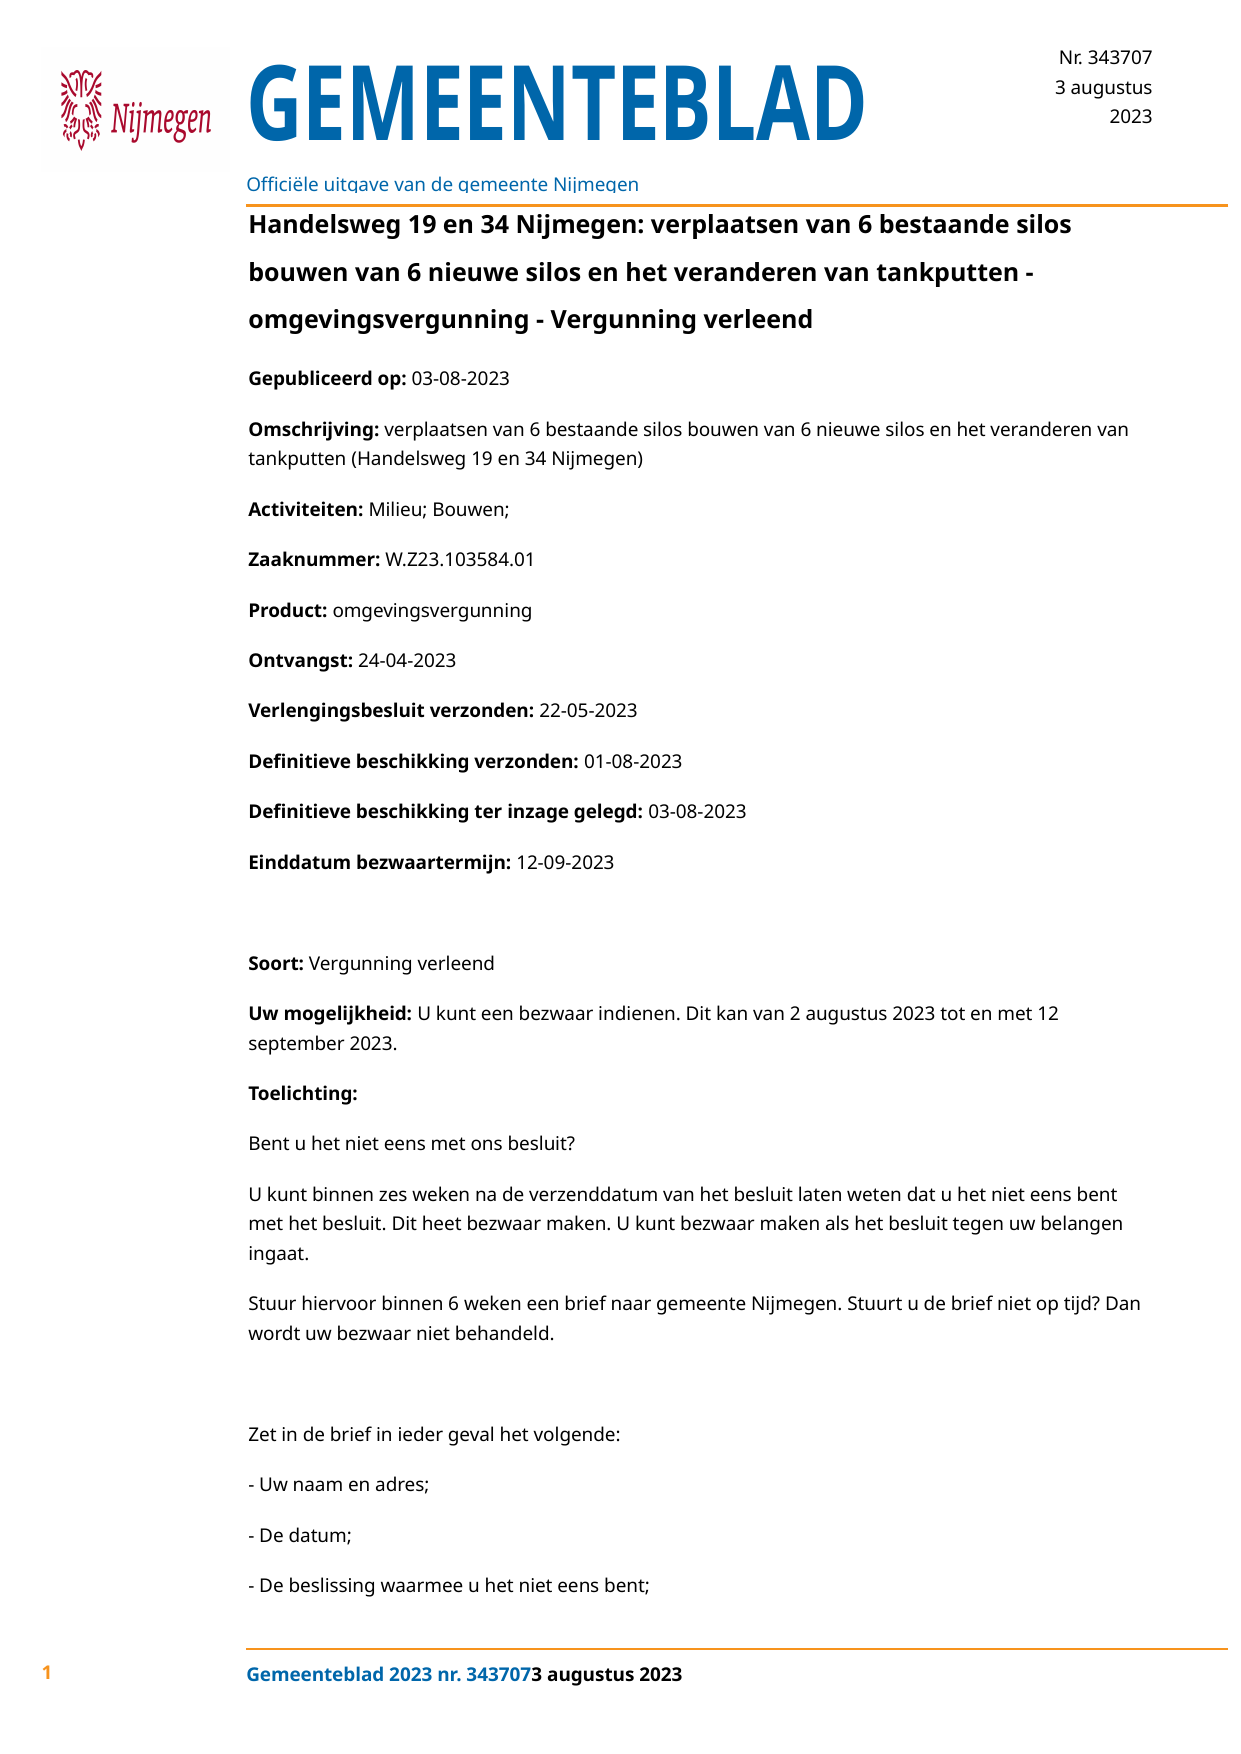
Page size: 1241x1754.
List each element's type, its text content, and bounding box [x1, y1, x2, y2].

text Toelichting: [248, 1080, 1152, 1106]
text Omschrijving: verplaatsen van 6 bestaande silos bouwen van 6 nieuwe silos en het veranderen van tankputten (Handelsweg 19 en 34 Nijmegen) [248, 416, 1152, 471]
text Definitieve beschikking ter inzage gelegd: 03-08-2023 [248, 798, 1152, 824]
picture [41, 47, 231, 172]
text Activiteiten: Milieu; Bouwen; [248, 496, 1152, 522]
text Stuur hiervoor binnen 6 weken een brief naar gemeente Nijmegen. Stuurt u de brief niet op tijd? Dan wordt uw bezwaar niet behandeld. [248, 1291, 1152, 1346]
text - De datum; [248, 1522, 1152, 1547]
text U kunt binnen zes weken na de verzenddatum van het besluit laten weten dat u het niet eens bent met het besluit. Dit heet bezwaar maken. U kunt bezwaar maken als het besluit tegen uw belangen ingaat. [248, 1181, 1152, 1266]
text Verlengingsbesluit verzonden: 22-05-2023 [248, 698, 1152, 723]
text Product: omgevingsvergunning [248, 597, 1152, 622]
text Einddatum bezwaartermijn: 12-09-2023 [248, 849, 1152, 874]
text Bent u het niet eens met ons besluit? [248, 1131, 1152, 1156]
text Soort: Vergunning verleend [248, 950, 1152, 975]
text Handelsweg 19 en 34 Nijmegen: verplaatsen van 6 bestaande silos bouwen van 6 nieuwe silos en het veranderen van tankputten - omgevingsvergunning - Vergunning verleend [248, 207, 1152, 336]
text Definitieve beschikking verzonden: 01-08-2023 [248, 748, 1152, 774]
text Zet in de brief in ieder geval het volgende: [248, 1421, 1152, 1447]
text - De beslissing waarmee u het niet eens bent; [248, 1572, 1152, 1598]
text Gepubliceerd op: 03-08-2023 [248, 366, 1152, 391]
text - Uw naam en adres; [248, 1471, 1152, 1497]
text Zaaknummer: W.Z23.103584.01 [248, 546, 1152, 572]
text Ontvangst: 24-04-2023 [248, 647, 1152, 673]
text Uw mogelijkheid: U kunt een bezwaar indienen. Dit kan van 2 augustus 2023 tot en met 12 september 2023. [248, 1000, 1152, 1055]
